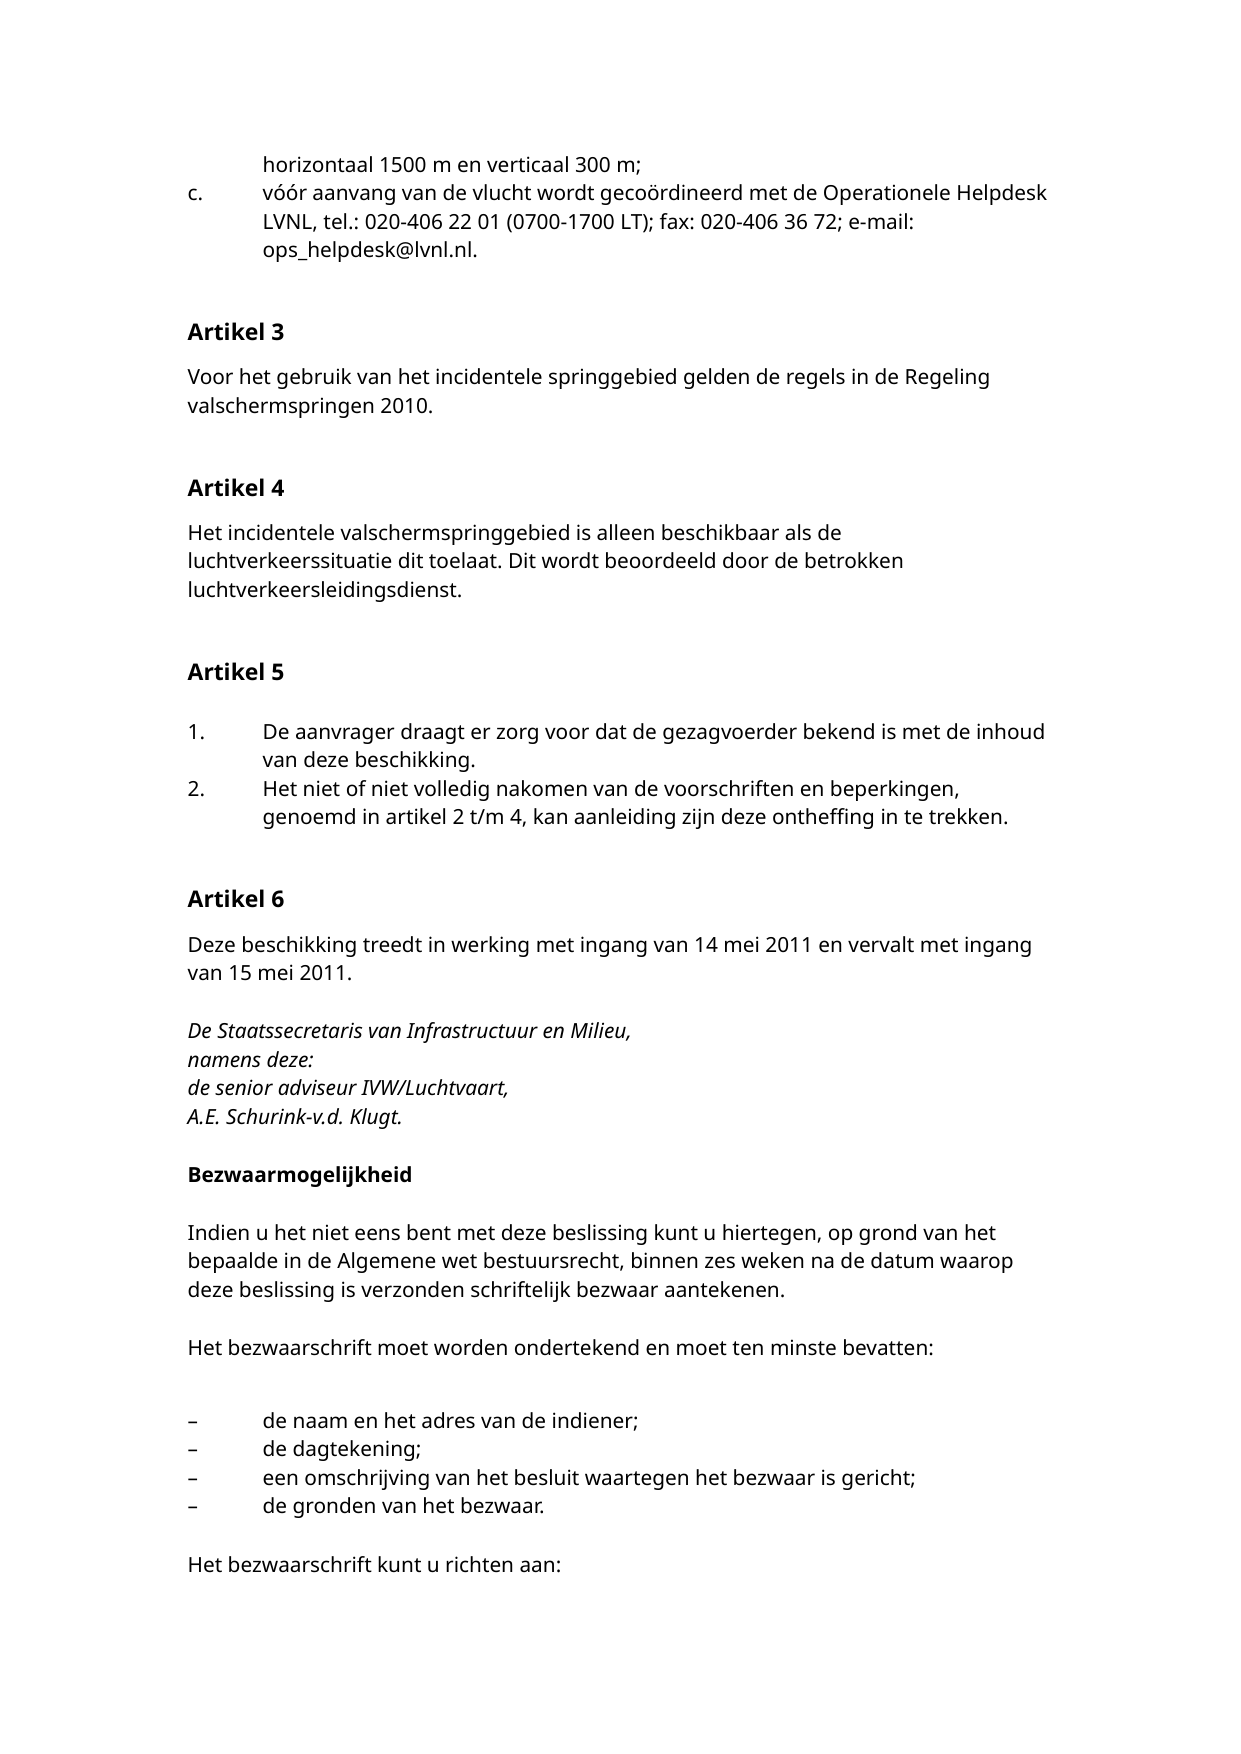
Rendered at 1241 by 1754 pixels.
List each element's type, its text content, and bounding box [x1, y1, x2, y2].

list de gronden van het bezwaar. [187, 1491, 1053, 1520]
list vóór aanvang van de vlucht wordt gecoördineerd met de Operationele Helpdesk LVNL, tel.: 020-406 22 01 (0700-1700 LT); fax: 020-406 36 72; e-mail: ops_helpdesk@lvnl.nl. [187, 178, 1053, 264]
subtitle Artikel 4 [187, 472, 1053, 503]
text Voor het gebruik van het incidentele springgebied gelden de regels in de Regeling valschermspringen 2010. [187, 362, 1053, 419]
subtitle Artikel 5 [187, 656, 1053, 687]
list De aanvrager draagt er zorg voor dat de gezagvoerder bekend is met de inhoud van deze beschikking. [187, 717, 1053, 774]
text Indien u het niet eens bent met deze beslissing kunt u hiertegen, op grond van het bepaalde in de Algemene wet bestuursrecht, binnen zes weken na de datum waarop deze beslissing is verzonden schriftelijk bezwaar aantekenen. [187, 1218, 1053, 1303]
subtitle Artikel 6 [187, 883, 1053, 915]
subtitle Artikel 3 [187, 316, 1053, 347]
list een omschrijving van het besluit waartegen het bezwaar is gericht; [187, 1463, 1053, 1491]
text Deze beschikking treedt in werking met ingang van 14 mei 2011 en vervalt met ingang van 15 mei 2011. [187, 930, 1053, 987]
text de senior adviseur IVW/Luchtvaart, [187, 1073, 1053, 1102]
list Het niet of niet volledig nakomen van de voorschriften en beperkingen, genoemd in artikel 2 t/m 4, kan aanleiding zijn deze ontheffing in te trekken. [187, 774, 1053, 831]
text Bezwaarmogelijkheid [187, 1160, 1053, 1189]
text namens deze: [187, 1045, 1053, 1073]
text Het incidentele valschermspringgebied is alleen beschikbaar als de luchtverkeerssituatie dit toelaat. Dit wordt beoordeeld door de betrokken luchtverkeersleidingsdienst. [187, 518, 1053, 603]
list horizontaal 1500 m en verticaal 300 m; [187, 150, 1053, 178]
text Het bezwaarschrift kunt u richten aan: [187, 1550, 1053, 1578]
text De Staatssecretaris van Infrastructuur en Milieu, [187, 1017, 1053, 1045]
text A.E. Schurink-v.d. Klugt. [187, 1102, 1053, 1130]
list de naam en het adres van de indiener; [187, 1406, 1053, 1434]
list de dagtekening; [187, 1434, 1053, 1463]
text Het bezwaarschrift moet worden ondertekend en moet ten minste bevatten: [187, 1333, 1053, 1361]
